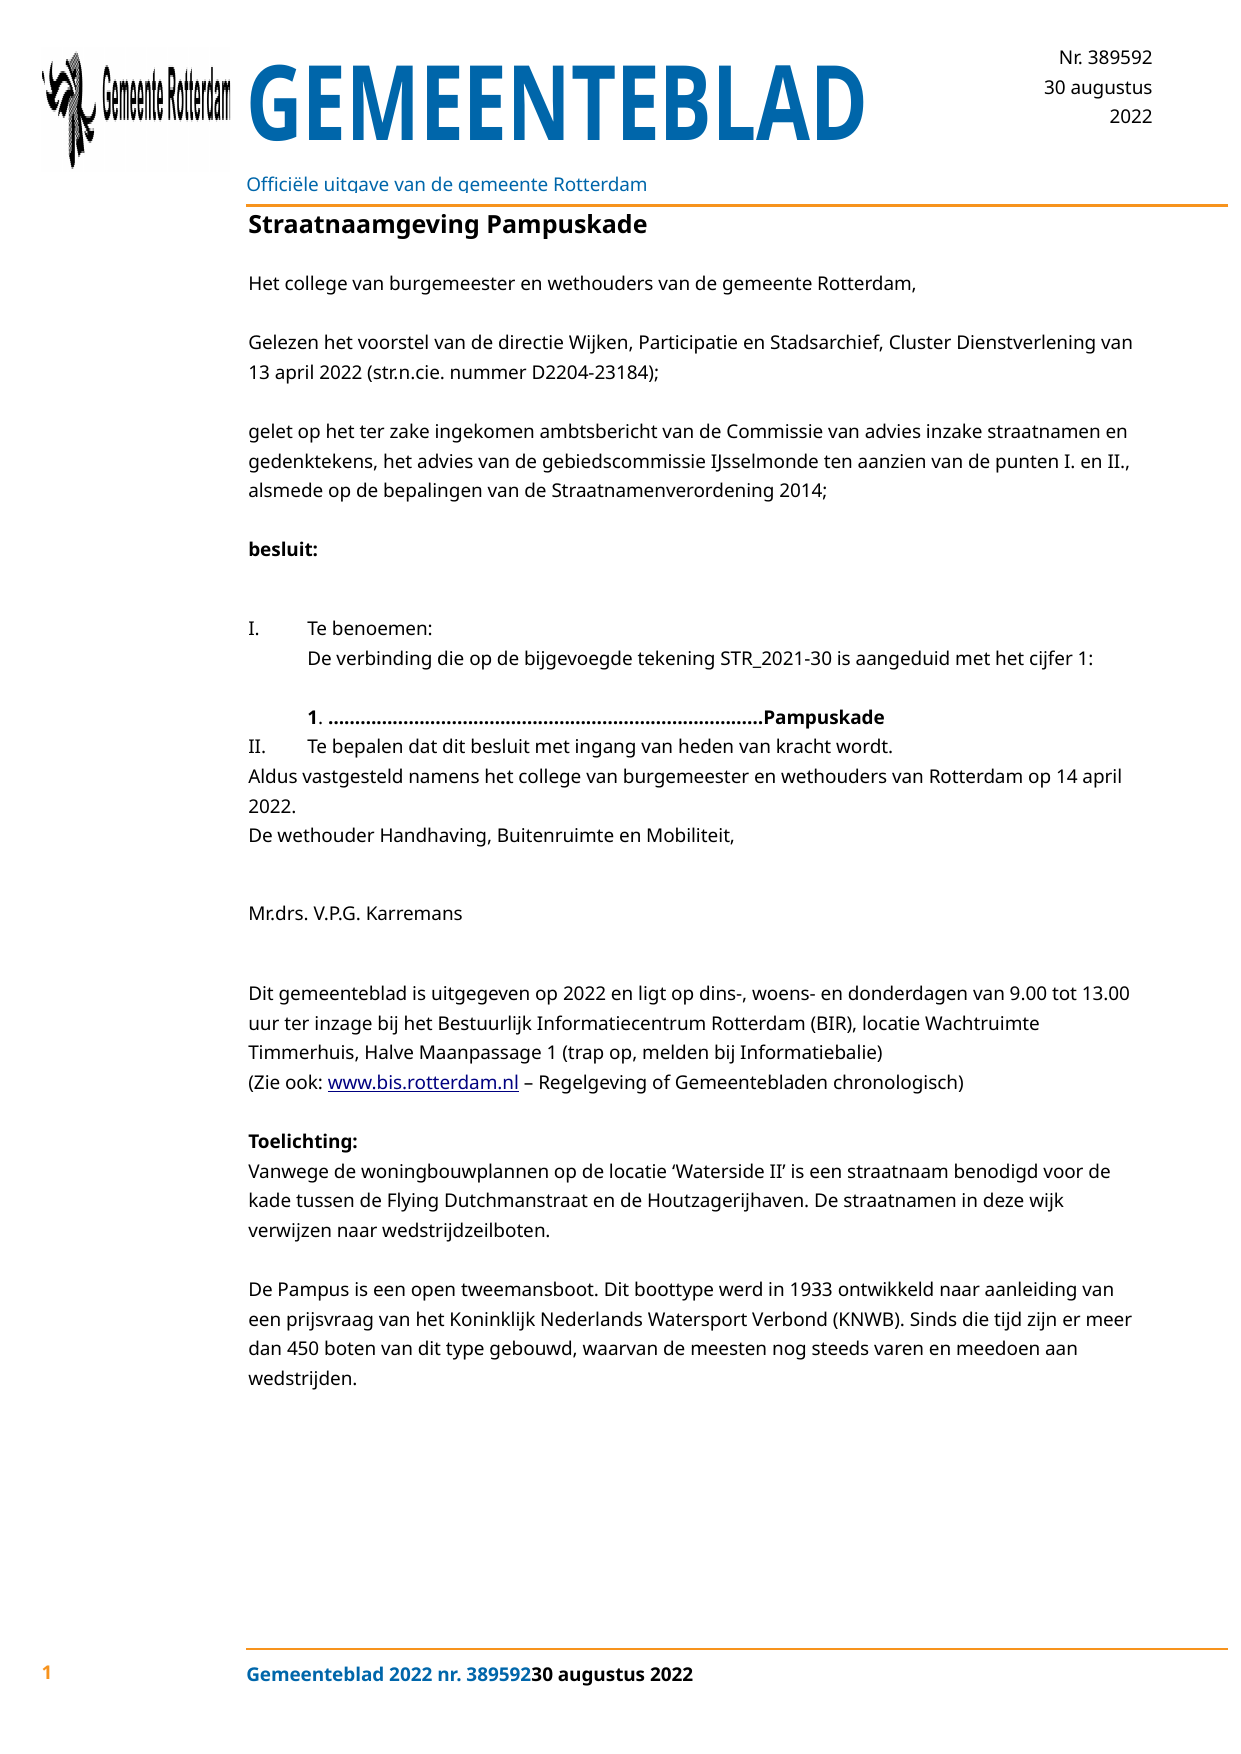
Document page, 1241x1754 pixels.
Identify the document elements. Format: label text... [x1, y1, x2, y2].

text Aldus vastgesteld namens het college van burgemeester en wethouders van Rotterdam op 14 april 2022. [248, 763, 1152, 819]
picture [41, 47, 231, 172]
list Te bepalen dat dit besluit met ingang van heden van kracht wordt. [248, 734, 1152, 759]
text De Pampus is een open tweemansboot. Dit boottype werd in 1933 ontwikkeld naar aanleiding van een prijsvraag van het Koninklijk Nederlands Watersport Verbond (KNWB). Sinds die tijd zijn er meer dan 450 boten van dit type gebouwd, waarvan de meesten nog steeds varen en meedoen aan wedstrijden. [248, 1276, 1152, 1391]
text Straatnaamgeving Pampuskade [248, 207, 1152, 241]
text besluit: [248, 537, 1152, 562]
text Vanwege de woningbouwplannen op de locatie ‘Waterside II’ is een straatnaam benodigd voor de kade tussen de Flying Dutchmanstraat en de Houtzagerijhaven. De straatnamen in deze wijk verwijzen naar wedstrijdzeilboten. [248, 1158, 1152, 1243]
list De verbinding die op de bijgevoegde tekening STR_2021-30 is aangeduid met het cijfer 1: [248, 645, 1152, 671]
text Het college van burgemeester en wethouders van de gemeente Rotterdam, [248, 270, 1152, 296]
text Toelichting: [248, 1128, 1152, 1154]
list Te benoemen: [248, 615, 1152, 641]
text (Zie ook: www.bis.rotterdam.nl – Regelgeving of Gemeentebladen chronologisch) [248, 1069, 1152, 1095]
text Mr.drs. V.P.G. Karremans [248, 900, 1152, 925]
list 1. ………………………………………………………………………Pampuskade [248, 704, 1152, 730]
text gelet op het ter zake ingekomen ambtsbericht van de Commissie van advies inzake straatnamen en gedenktekens, het advies van de gebiedscommissie IJsselmonde ten aanzien van de punten I. en II., alsmede op de bepalingen van de Straatnamenverordening 2014; [248, 418, 1152, 503]
text Dit gemeenteblad is uitgegeven op 2022 en ligt op dins-, woens- en donderdagen van 9.00 tot 13.00 uur ter inzage bij het Bestuurlijk Informatiecentrum Rotterdam (BIR), locatie Wachtruimte Timmerhuis, Halve Maanpassage 1 (trap op, melden bij Informatiebalie) [248, 980, 1152, 1065]
text De wethouder Handhaving, Buitenruimte en Mobiliteit, [248, 822, 1152, 848]
text Gelezen het voorstel van de directie Wijken, Participatie en Stadsarchief, Cluster Dienstverlening van 13 april 2022 (str.n.cie. nummer D2204-23184); [248, 329, 1152, 385]
